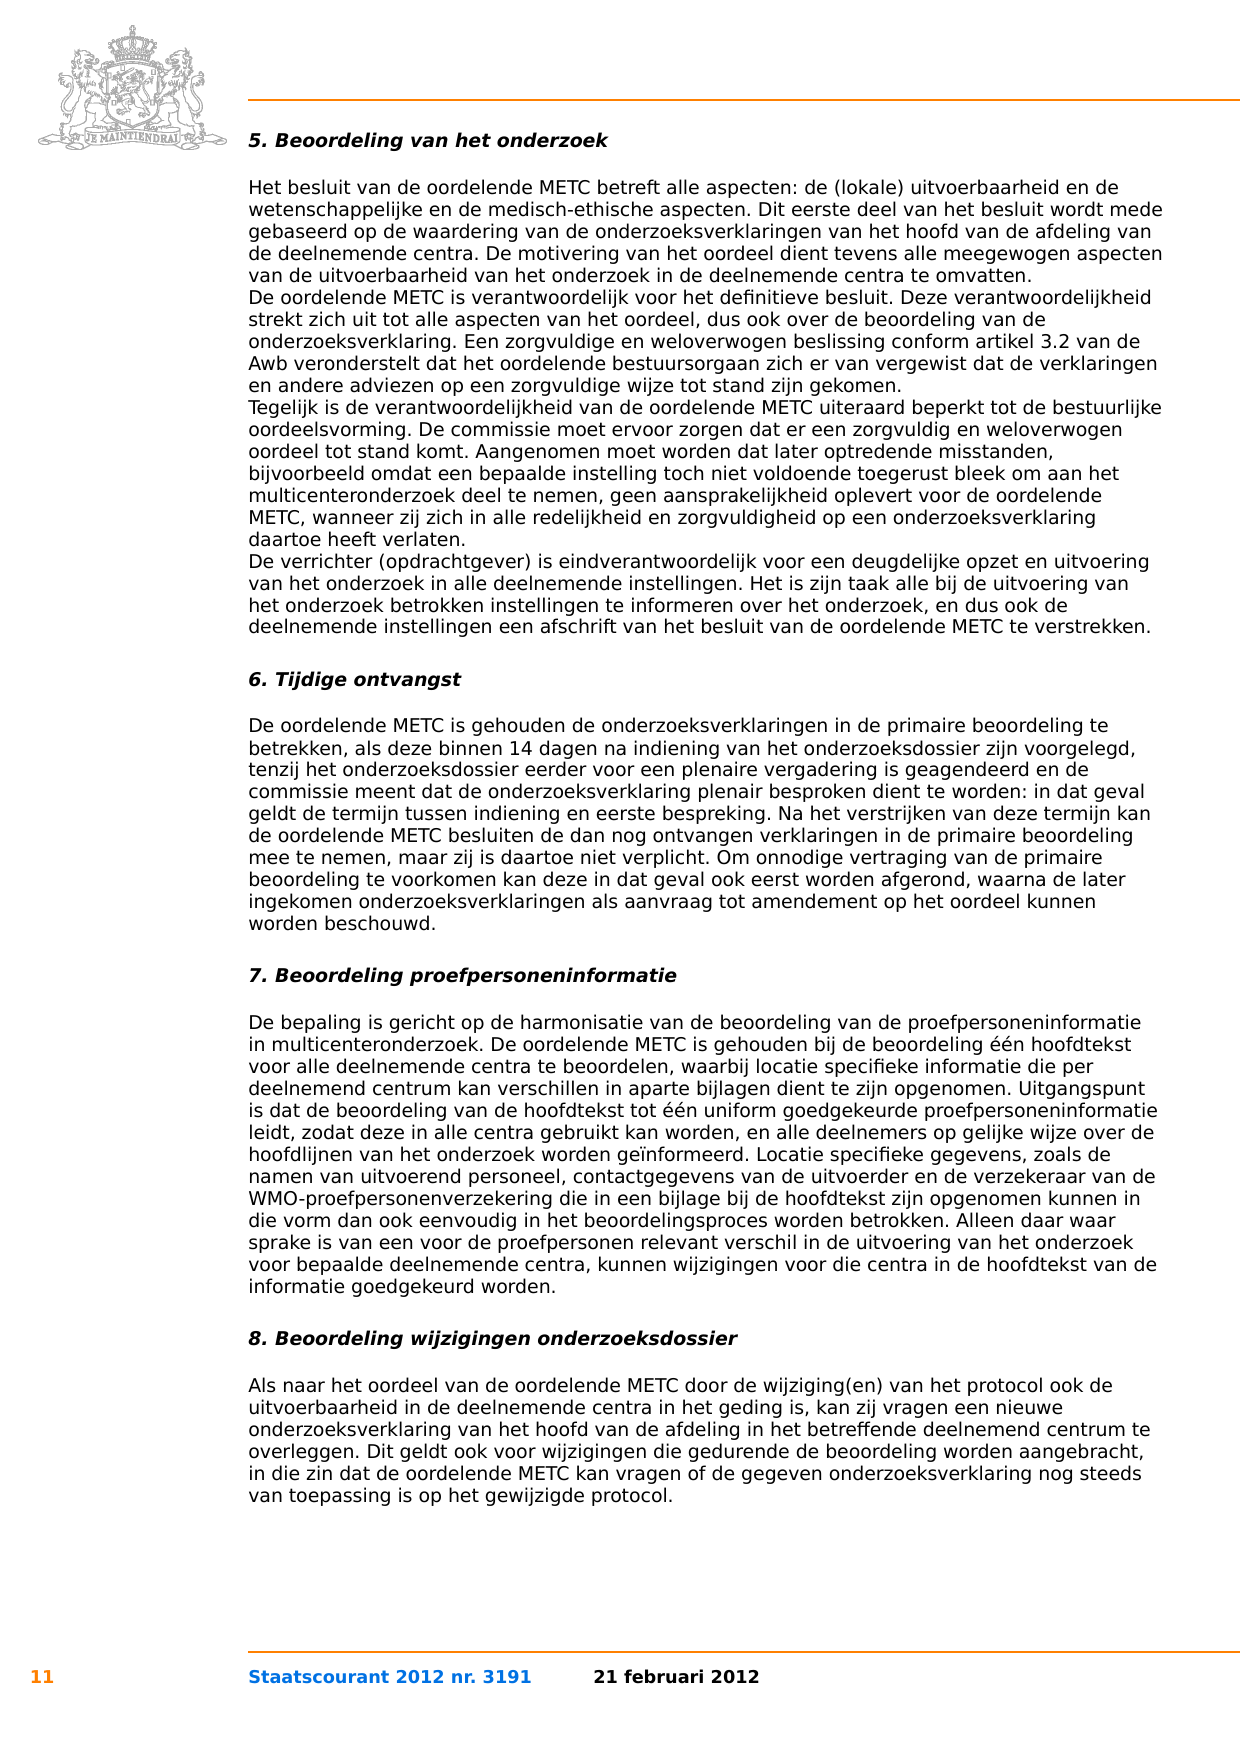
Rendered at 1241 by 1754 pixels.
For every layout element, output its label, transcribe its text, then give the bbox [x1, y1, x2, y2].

text De oordelende METC is gehouden de onderzoeksverklaringen in de primaire beoordeling te betrekken, als deze binnen 14 dagen na indiening van het onderzoeksdossier zijn voorgelegd, tenzij het onderzoeksdossier eerder voor een plenaire vergadering is geagendeerd en de commissie meent dat de onderzoeksverklaring plenair besproken dient te worden: in dat geval geldt de termijn tussen indiening en eerste bespreking. Na het verstrijken van deze termijn kan de oordelende METC besluiten de dan nog ontvangen verklaringen in de primaire beoordeling mee te nemen, maar zij is daartoe niet verplicht. Om onnodige vertraging van de primaire beoordeling te voorkomen kan deze in dat geval ook eerst worden afgerond, waarna de later ingekomen onderzoeksverklaringen als aanvraag tot amendement op het oordeel kunnen worden beschouwd. [248, 715, 1163, 935]
text De oordelende METC is verantwoordelijk voor het definitieve besluit. Deze verantwoordelijkheid strekt zich uit tot alle aspecten van het oordeel, dus ook over de beoordeling van de onderzoeksverklaring. Een zorgvuldige en weloverwogen beslissing conform artikel 3.2 van de Awb veronderstelt dat het oordelende bestuursorgaan zich er van vergewist dat de verklaringen en andere adviezen op een zorgvuldige wijze tot stand zijn gekomen. [248, 287, 1163, 397]
text De bepaling is gericht op de harmonisatie van de beoordeling van de proefpersoneninformatie in multicenteronderzoek. De oordelende METC is gehouden bij de beoordeling één hoofdtekst voor alle deelnemende centra te beoordelen, waarbij locatie specifieke informatie die per deelnemend centrum kan verschillen in aparte bijlagen dient te zijn opgenomen. Uitgangspunt is dat de beoordeling van de hoofdtekst tot één uniform goedgekeurde proefpersoneninformatie leidt, zodat deze in alle centra gebruikt kan worden, en alle deelnemers op gelijke wijze over de hoofdlijnen van het onderzoek worden geïnformeerd. Locatie specifieke gegevens, zoals de namen van uitvoerend personeel, contactgegevens van de uitvoerder en de verzekeraar van de WMO-proefpersonenverzekering die in een bijlage bij de hoofdtekst zijn opgenomen kunnen in die vorm dan ook eenvoudig in het beoordelingsproces worden betrokken. Alleen daar waar sprake is van een voor de proefpersonen relevant verschil in de uitvoering van het onderzoek voor bepaalde deelnemende centra, kunnen wijzigingen voor die centra in de hoofdtekst van de informatie goedgekeurd worden. [248, 1012, 1163, 1298]
text Als naar het oordeel van de oordelende METC door de wijziging(en) van het protocol ook de uitvoerbaarheid in de deelnemende centra in het geding is, kan zij vragen een nieuwe onderzoeksverklaring van het hoofd van de afdeling in het betreffende deelnemend centrum te overleggen. Dit geldt ook voor wijzigingen die gedurende de beoordeling worden aangebracht, in die zin dat de oordelende METC kan vragen of de gegeven onderzoeksverklaring nog steeds van toepassing is op het gewijzigde protocol. [248, 1375, 1163, 1507]
subtitle 8. Beoordeling wijzigingen onderzoeksdossier [248, 1328, 1163, 1350]
text De verrichter (opdrachtgever) is eindverantwoordelijk voor een deugdelijke opzet en uitvoering van het onderzoek in alle deelnemende instellingen. Het is zijn taak alle bij de uitvoering van het onderzoek betrokken instellingen te informeren over het onderzoek, en dus ook de deelnemende instellingen een afschrift van het besluit van de oordelende METC te verstrekken. [248, 551, 1163, 638]
subtitle 6. Tijdige ontvangst [248, 668, 1163, 690]
subtitle 7. Beoordeling proefpersoneninformatie [248, 965, 1163, 987]
subtitle 5. Beoordeling van het onderzoek [248, 130, 1163, 152]
picture [38, 25, 227, 150]
text Het besluit van de oordelende METC betreft alle aspecten: de (lokale) uitvoerbaarheid en de wetenschappelijke en de medisch-ethische aspecten. Dit eerste deel van het besluit wordt mede gebaseerd op de waardering van de onderzoeksverklaringen van het hoofd van de afdeling van de deelnemende centra. De motivering van het oordeel dient tevens alle meegewogen aspecten van de uitvoerbaarheid van het onderzoek in de deelnemende centra te omvatten. [248, 177, 1163, 287]
text Tegelijk is de verantwoordelijkheid van de oordelende METC uiteraard beperkt tot de bestuurlijke oordeelsvorming. De commissie moet ervoor zorgen dat er een zorgvuldig en weloverwogen oordeel tot stand komt. Aangenomen moet worden dat later optredende misstanden, bijvoorbeeld omdat een bepaalde instelling toch niet voldoende toegerust bleek om aan het multicenteronderzoek deel te nemen, geen aansprakelijkheid oplevert voor de oordelende METC, wanneer zij zich in alle redelijkheid en zorgvuldigheid op een onderzoeksverklaring daartoe heeft verlaten. [248, 397, 1163, 551]
